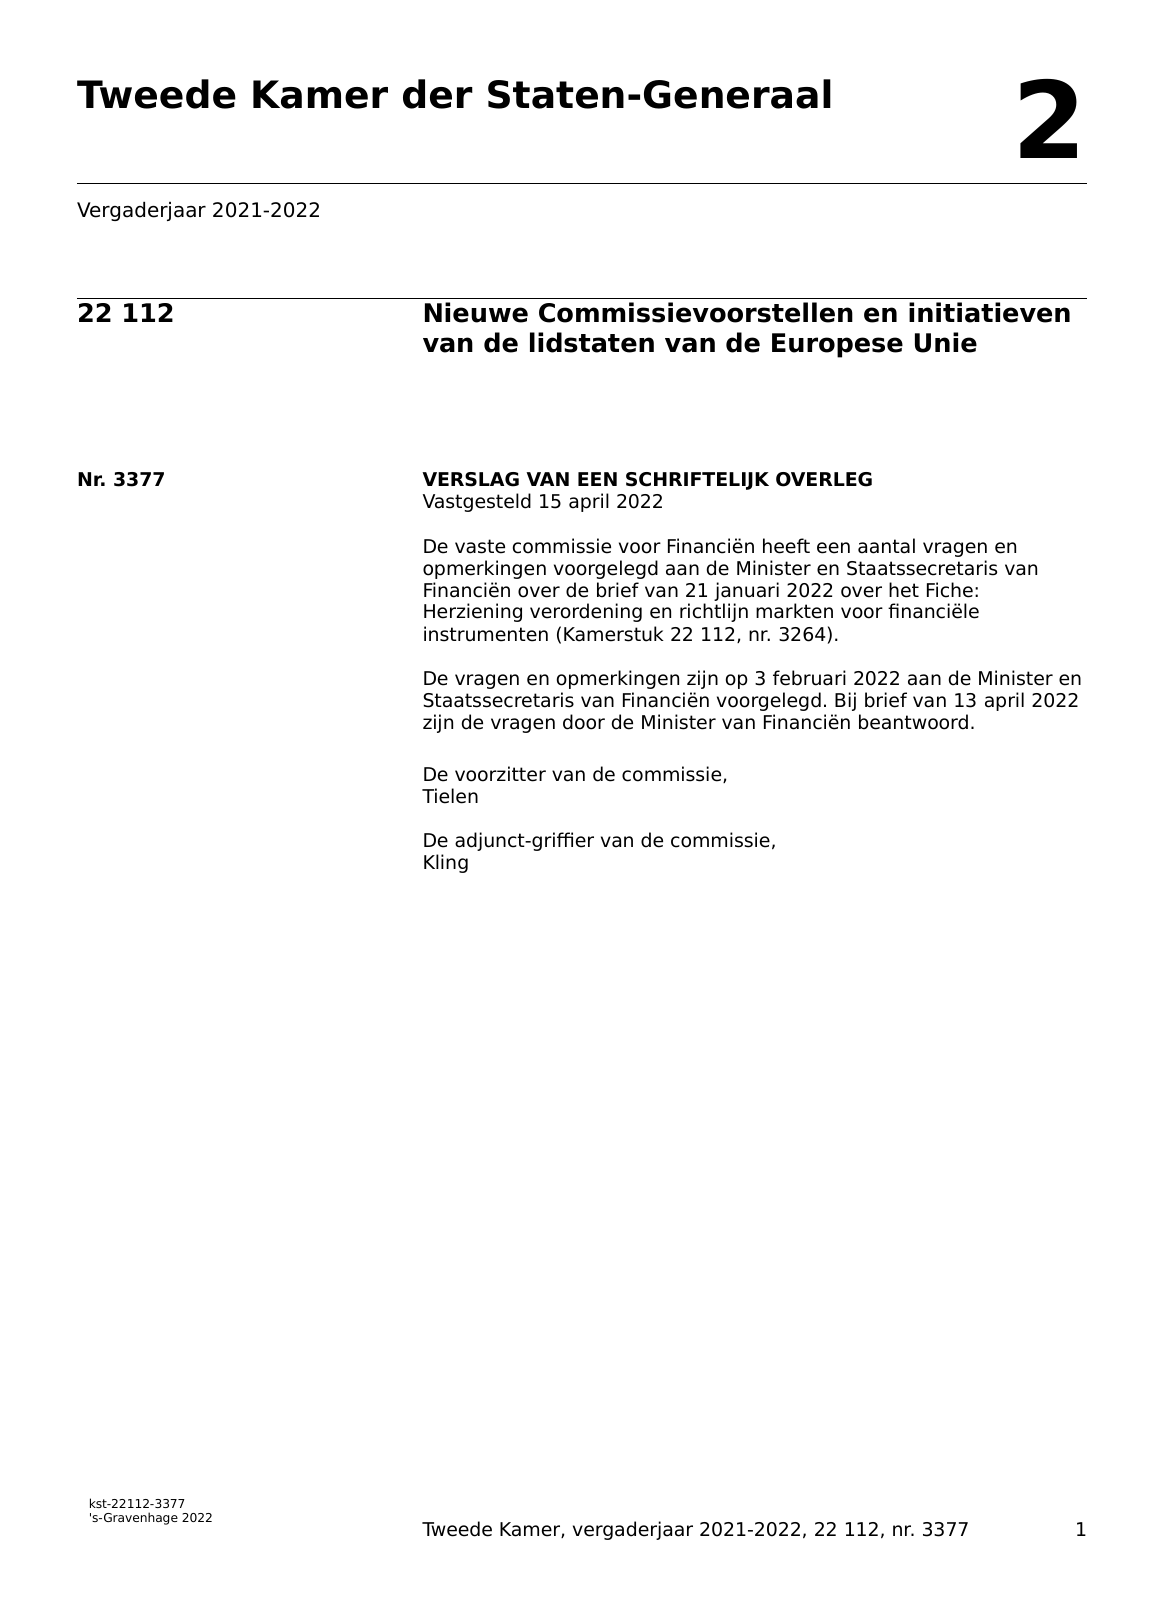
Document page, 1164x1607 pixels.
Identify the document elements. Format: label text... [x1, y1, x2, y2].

text 's-Gravenhage 2022 [88, 1511, 323, 1525]
subtitle Nr. 3377 VERSLAG VAN EEN SCHRIFTELIJK OVERLEG [77, 469, 1087, 491]
text Vastgesteld 15 april 2022 [422, 491, 1087, 513]
text kst-22112-3377 [88, 1497, 323, 1511]
text De vaste commissie voor Financiën heeft een aantal vragen en opmerkingen voorgelegd aan de Minister en Staatssecretaris van Financiën over de brief van 21 januari 2022 over het Fiche: Herziening verordening en richtlijn markten voor financiële instrumenten (Kamerstuk 22 112, nr. 3264). [422, 536, 1087, 645]
text De adjunct-griffier van de commissie, Kling [422, 830, 1087, 874]
text De vragen en opmerkingen zijn op 3 februari 2022 aan de Minister en Staatssecretaris van Financiën voorgelegd. Bij brief van 13 april 2022 zijn de vragen door de Minister van Financiën beantwoord. [422, 668, 1087, 733]
text De voorzitter van de commissie, Tielen [422, 763, 1087, 807]
table_header Tweede Kamer der Staten-Generaal [77, 59, 886, 183]
subtitle 22 112 Nieuwe Commissievoorstellen en initiatieven van de lidstaten van de Europese Unie [77, 299, 1087, 358]
table_cell Vergaderjaar 2021-2022 [77, 184, 1087, 298]
table_header 2 [886, 59, 1087, 183]
